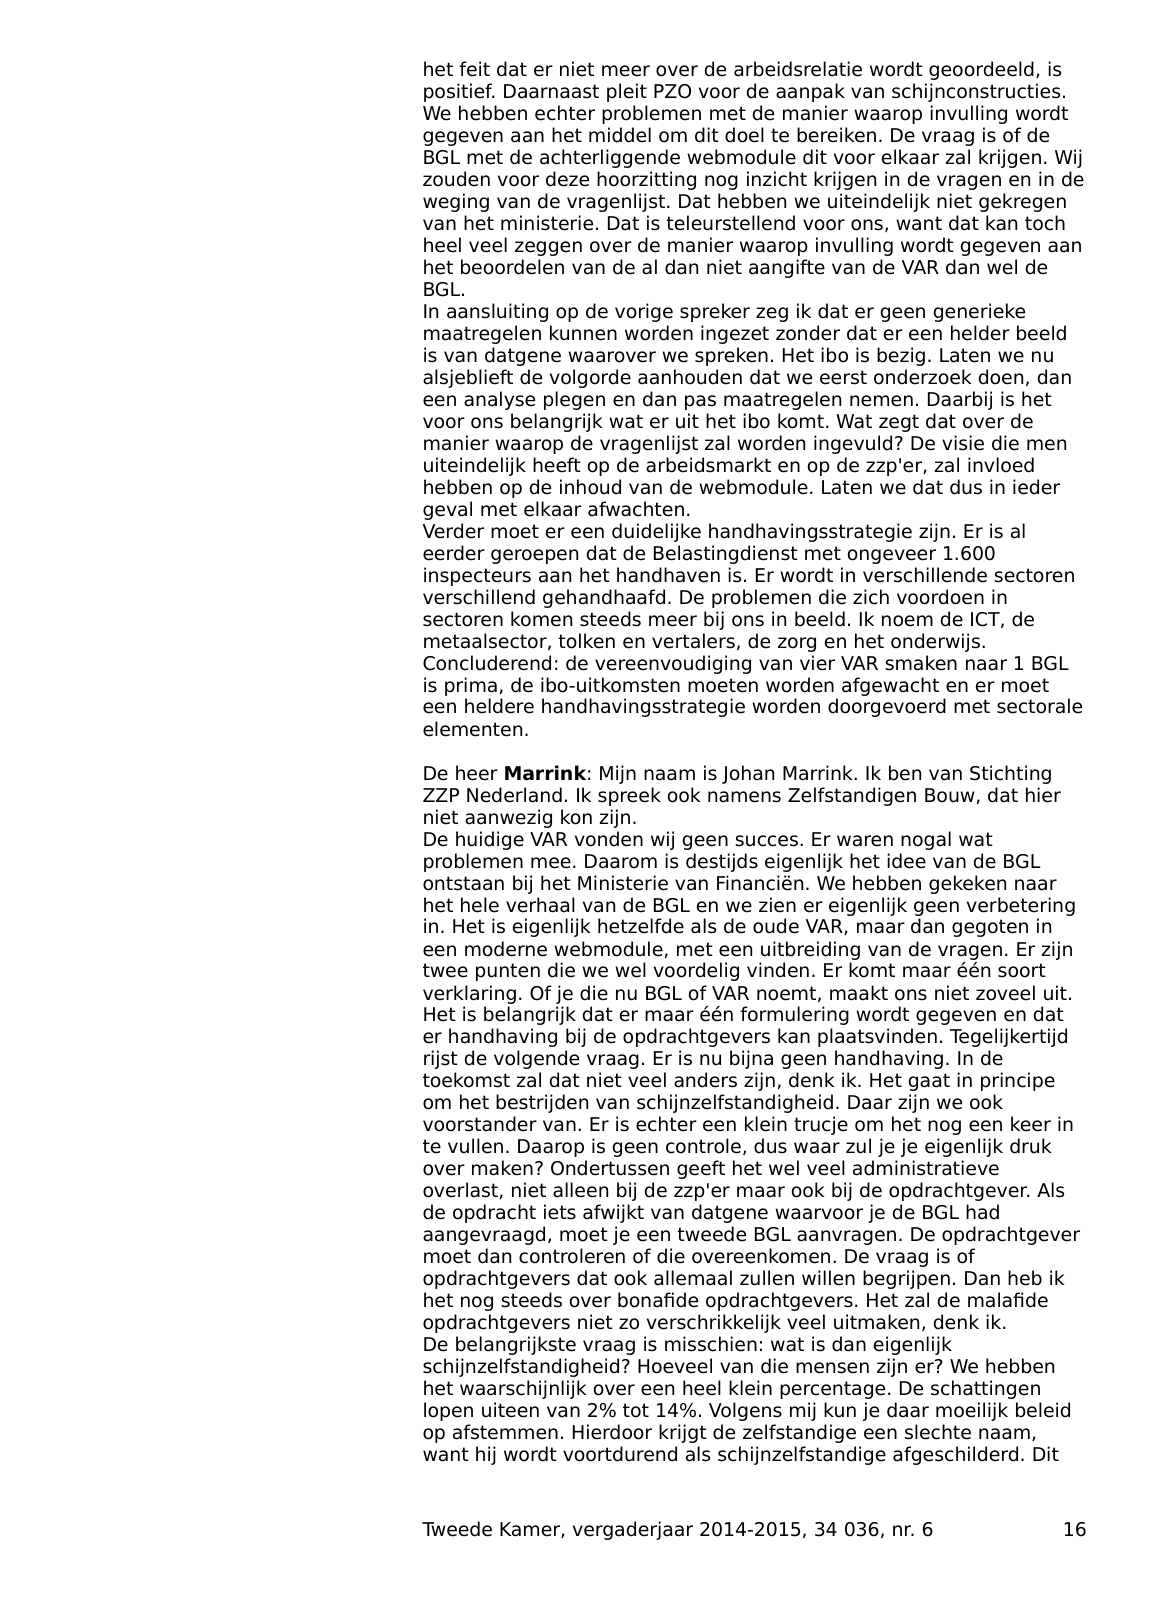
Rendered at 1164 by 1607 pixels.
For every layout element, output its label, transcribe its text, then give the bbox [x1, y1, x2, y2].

text In aansluiting op de vorige spreker zeg ik dat er geen generieke maatregelen kunnen worden ingezet zonder dat er een helder beeld is van datgene waarover we spreken. Het ibo is bezig. Laten we nu alsjeblieft de volgorde aanhouden dat we eerst onderzoek doen, dan een analyse plegen en dan pas maatregelen nemen. Daarbij is het voor ons belangrijk wat er uit het ibo komt. Wat zegt dat over de manier waarop de vragenlijst zal worden ingevuld? De visie die men uiteindelijk heeft op de arbeidsmarkt en op de zzp'er, zal invloed hebben op de inhoud van de webmodule. Laten we dat dus in ieder geval met elkaar afwachten. [422, 301, 1087, 521]
text De belangrijkste vraag is misschien: wat is dan eigenlijk schijnzelfstandigheid? Hoeveel van die mensen zijn er? We hebben het waarschijnlijk over een heel klein percentage. De schattingen lopen uiteen van 2% tot 14%. Volgens mij kun je daar moeilijk beleid op afstemmen. Hierdoor krijgt de zelfstandige een slechte naam, want hij wordt voortdurend als schijnzelfstandige afgeschilderd. Dit [422, 1334, 1087, 1466]
text De heer Marrink: Mijn naam is Johan Marrink. Ik ben van Stichting ZZP Nederland. Ik spreek ook namens Zelfstandigen Bouw, dat hier niet aanwezig kon zijn. [422, 763, 1087, 828]
text Concluderend: de vereenvoudiging van vier VAR smaken naar 1 BGL is prima, de ibo-uitkomsten moeten worden afgewacht en er moet een heldere handhavingsstrategie worden doorgevoerd met sectorale elementen. [422, 652, 1087, 740]
text Verder moet er een duidelijke handhavingsstrategie zijn. Er is al eerder geroepen dat de Belastingdienst met ongeveer 1.600 inspecteurs aan het handhaven is. Er wordt in verschillende sectoren verschillend gehandhaafd. De problemen die zich voordoen in sectoren komen steeds meer bij ons in beeld. Ik noem de ICT, de metaalsector, tolken en vertalers, de zorg en het onderwijs. [422, 521, 1087, 652]
text De huidige VAR vonden wij geen succes. Er waren nogal wat problemen mee. Daarom is destijds eigenlijk het idee van de BGL ontstaan bij het Ministerie van Financiën. We hebben gekeken naar het hele verhaal van de BGL en we zien er eigenlijk geen verbetering in. Het is eigenlijk hetzelfde als de oude VAR, maar dan gegoten in een moderne webmodule, met een uitbreiding van de vragen. Er zijn twee punten die we wel voordelig vinden. Er komt maar één soort verklaring. Of je die nu BGL of VAR noemt, maakt ons niet zoveel uit. Het is belangrijk dat er maar één formulering wordt gegeven en dat er handhaving bij de opdrachtgevers kan plaatsvinden. Tegelijkertijd rijst de volgende vraag. Er is nu bijna geen handhaving. In de toekomst zal dat niet veel anders zijn, denk ik. Het gaat in principe om het bestrijden van schijnzelfstandigheid. Daar zijn we ook voorstander van. Er is echter een klein trucje om het nog een keer in te vullen. Daarop is geen controle, dus waar zul je je eigenlijk druk over maken? Ondertussen geeft het wel veel administratieve overlast, niet alleen bij de zzp'er maar ook bij de opdrachtgever. Als de opdracht iets afwijkt van datgene waarvoor je de BGL had aangevraagd, moet je een tweede BGL aanvragen. De opdrachtgever moet dan controleren of die overeenkomen. De vraag is of opdrachtgevers dat ook allemaal zullen willen begrijpen. Dan heb ik het nog steeds over bonafide opdrachtgevers. Het zal de malafide opdrachtgevers niet zo verschrikkelijk veel uitmaken, denk ik. [422, 828, 1087, 1334]
text het feit dat er niet meer over de arbeidsrelatie wordt geoordeeld, is positief. Daarnaast pleit PZO voor de aanpak van schijnconstructies. We hebben echter problemen met de manier waarop invulling wordt gegeven aan het middel om dit doel te bereiken. De vraag is of de BGL met de achterliggende webmodule dit voor elkaar zal krijgen. Wij zouden voor deze hoorzitting nog inzicht krijgen in de vragen en in de weging van de vragenlijst. Dat hebben we uiteindelijk niet gekregen van het ministerie. Dat is teleurstellend voor ons, want dat kan toch heel veel zeggen over de manier waarop invulling wordt gegeven aan het beoordelen van de al dan niet aangifte van de VAR dan wel de BGL. [422, 59, 1087, 301]
